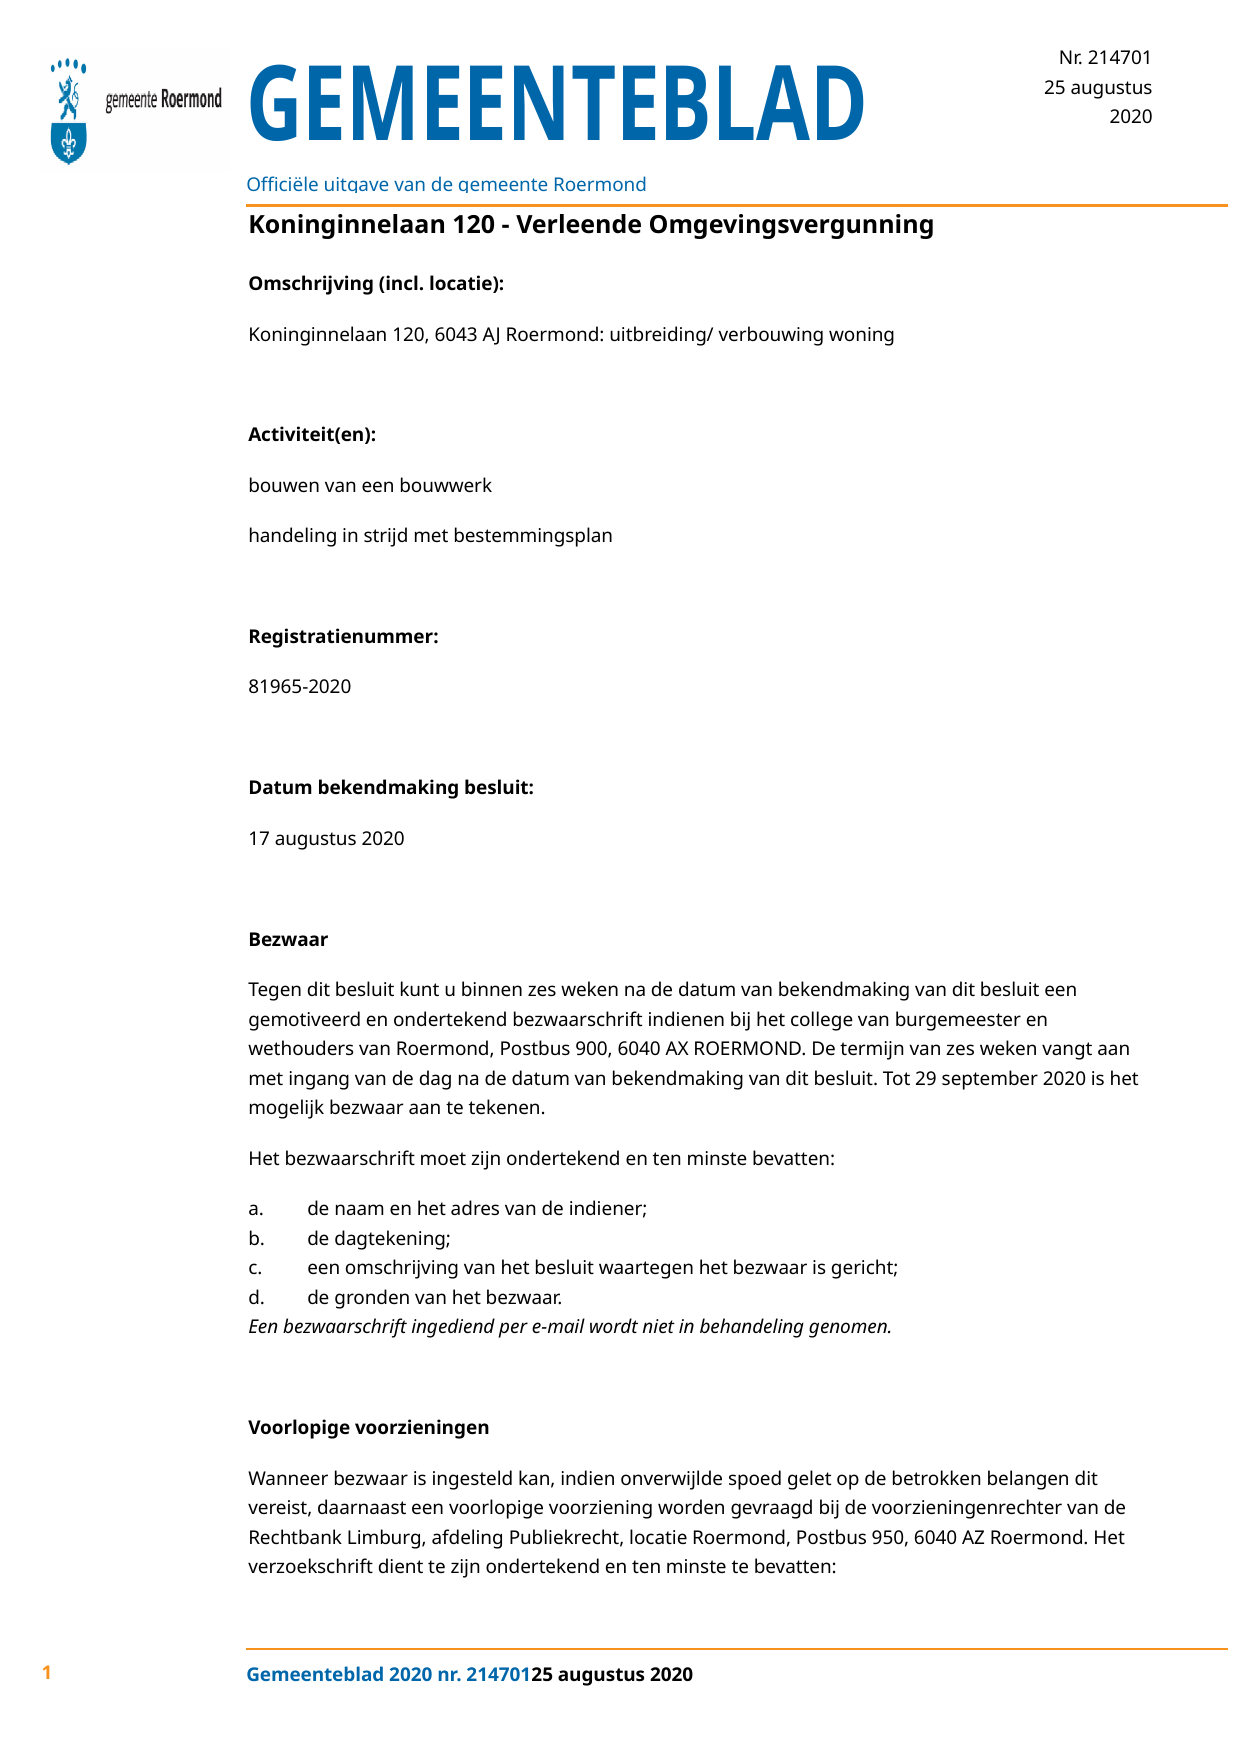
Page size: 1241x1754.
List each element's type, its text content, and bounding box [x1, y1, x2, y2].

text 81965-2020 [248, 674, 1152, 699]
text Omschrijving (incl. locatie): [248, 270, 1152, 296]
text Een bezwaarschrift ingediend per e-mail wordt niet in behandeling genomen. [248, 1314, 1152, 1339]
list de gronden van het bezwaar. [248, 1284, 1152, 1310]
text Activiteit(en): [248, 422, 1152, 447]
list de naam en het adres van de indiener; [248, 1195, 1152, 1221]
text handeling in strijd met bestemmingsplan [248, 522, 1152, 548]
text 17 augustus 2020 [248, 825, 1152, 851]
list een omschrijving van het besluit waartegen het bezwaar is gericht; [248, 1254, 1152, 1280]
text Bezwaar [248, 926, 1152, 951]
text Tegen dit besluit kunt u binnen zes weken na de datum van bekendmaking van dit besluit een gemotiveerd en ondertekend bezwaarschrift indienen bij het college van burgemeester en wethouders van Roermond, Postbus 900, 6040 AX ROERMOND. De termijn van zes weken vangt aan met ingang van de dag na de datum van bekendmaking van dit besluit. Tot 29 september 2020 is het mogelijk bezwaar aan te tekenen. [248, 976, 1152, 1120]
text bouwen van een bouwwerk [248, 472, 1152, 498]
text Datum bekendmaking besluit: [248, 774, 1152, 800]
list de dagtekening; [248, 1225, 1152, 1251]
text Koninginnelaan 120, 6043 AJ Roermond: uitbreiding/ verbouwing woning [248, 321, 1152, 346]
text Wanneer bezwaar is ingesteld kan, indien onverwijlde spoed gelet op de betrokken belangen dit vereist, daarnaast een voorlopige voorziening worden gevraagd bij de voorzieningenrechter van de Rechtbank Limburg, afdeling Publiekrecht, locatie Roermond, Postbus 950, 6040 AZ Roermond. Het verzoekschrift dient te zijn ondertekend en ten minste te bevatten: [248, 1465, 1152, 1579]
text Koninginnelaan 120 - Verleende Omgevingsvergunning [248, 207, 1152, 241]
text Het bezwaarschrift moet zijn ondertekend en ten minste bevatten: [248, 1145, 1152, 1171]
picture [41, 47, 231, 172]
text Registratienummer: [248, 623, 1152, 649]
text Voorlopige voorzieningen [248, 1414, 1152, 1440]
